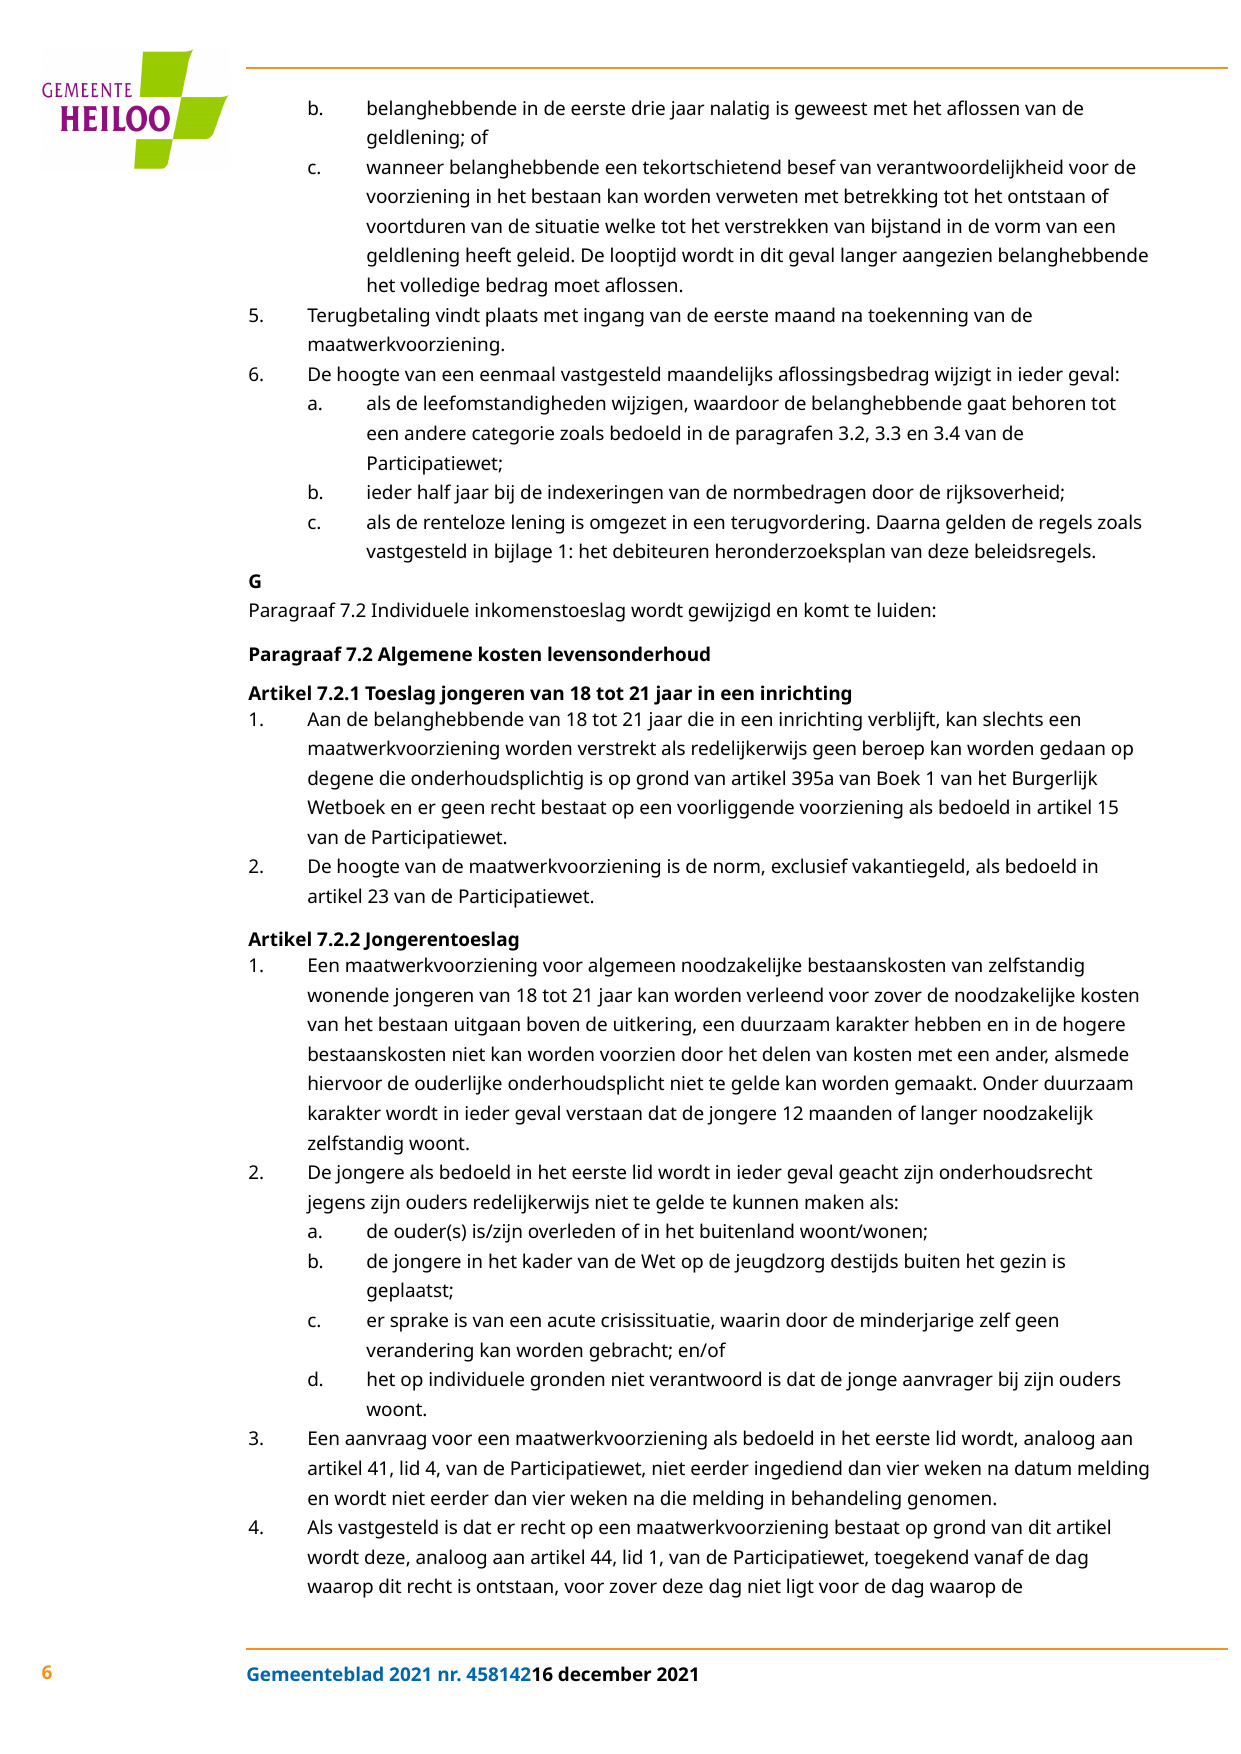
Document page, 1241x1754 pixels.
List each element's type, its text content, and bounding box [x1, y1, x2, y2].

list De jongere als bedoeld in het eerste lid wordt in ieder geval geacht zijn onderhoudsrecht jegens zijn ouders redelijkerwijs niet te gelde te kunnen maken als: [248, 1159, 1152, 1214]
list wanneer belanghebbende een tekortschietend besef van verantwoordelijkheid voor de voorziening in het bestaan kan worden verweten met betrekking tot het ontstaan of voortduren van de situatie welke tot het verstrekken van bijstand in de vorm van een geldlening heeft geleid. De looptijd wordt in dit geval langer aangezien belanghebbende het volledige bedrag moet aflossen. [307, 154, 1152, 298]
list de ouder(s) is/zijn overleden of in het buitenland woont/wonen; [307, 1218, 1152, 1244]
list De hoogte van de maatwerkvoorziening is de norm, exclusief vakantiegeld, als bedoeld in artikel 23 van de Participatiewet. [248, 854, 1152, 909]
list Terugbetaling vindt plaats met ingang van de eerste maand na toekenning van de maatwerkvoorziening. [248, 302, 1152, 357]
list er sprake is van een acute crisissituatie, waarin door de minderjarige zelf geen verandering kan worden gebracht; en/of [307, 1307, 1152, 1362]
text Artikel 7.2.2 Jongerentoeslag [248, 926, 1152, 952]
picture [41, 47, 231, 172]
text Paragraaf 7.2 Algemene kosten levensonderhoud [248, 641, 1152, 667]
list Een aanvraag voor een maatwerkvoorziening als bedoeld in het eerste lid wordt, analoog aan artikel 41, lid 4, van de Participatiewet, niet eerder ingediend dan vier weken na datum melding en wordt niet eerder dan vier weken na die melding in behandeling genomen. [248, 1426, 1152, 1510]
list ieder half jaar bij de indexeringen van de normbedragen door de rijksoverheid; [307, 479, 1152, 505]
list belanghebbende in de eerste drie jaar nalatig is geweest met het aflossen van de geldlening; of [307, 95, 1152, 150]
list de jongere in het kader van de Wet op de jeugdzorg destijds buiten het gezin is geplaatst; [307, 1248, 1152, 1303]
list Als vastgesteld is dat er recht op een maatwerkvoorziening bestaat op grond van dit artikel wordt deze, analoog aan artikel 44, lid 1, van de Participatiewet, toegekend vanaf de dag waarop dit recht is ontstaan, voor zover deze dag niet ligt voor de dag waarop de [248, 1514, 1152, 1599]
list De hoogte van een eenmaal vastgesteld maandelijks aflossingsbedrag wijzigt in ieder geval: [248, 361, 1152, 387]
list Aan de belanghebbende van 18 tot 21 jaar die in een inrichting verblijft, kan slechts een maatwerkvoorziening worden verstrekt als redelijkerwijs geen beroep kan worden gedaan op degene die onderhoudsplichtig is op grond van artikel 395a van Boek 1 van het Burgerlijk Wetboek en er geen recht bestaat op een voorliggende voorziening als bedoeld in artikel 15 van de Participatiewet. [248, 706, 1152, 850]
text Paragraaf 7.2 Individuele inkomenstoeslag wordt gewijzigd en komt te luiden: [248, 598, 1152, 623]
list Een maatwerkvoorziening voor algemeen noodzakelijke bestaanskosten van zelfstandig wonende jongeren van 18 tot 21 jaar kan worden verleend voor zover de noodzakelijke kosten van het bestaan uitgaan boven de uitkering, een duurzaam karakter hebben en in de hogere bestaanskosten niet kan worden voorzien door het delen van kosten met een ander, alsmede hiervoor de ouderlijke onderhoudsplicht niet te gelde kan worden gemaakt. Onder duurzaam karakter wordt in ieder geval verstaan dat de jongere 12 maanden of langer noodzakelijk zelfstandig woont. [248, 952, 1152, 1155]
text Artikel 7.2.1 Toeslag jongeren van 18 tot 21 jaar in een inrichting [248, 680, 1152, 706]
list als de leefomstandigheden wijzigen, waardoor de belanghebbende gaat behoren tot een andere categorie zoals bedoeld in de paragrafen 3.2, 3.3 en 3.4 van de Participatiewet; [307, 391, 1152, 476]
list het op individuele gronden niet verantwoord is dat de jonge aanvrager bij zijn ouders woont. [307, 1366, 1152, 1422]
text G [248, 568, 1152, 594]
list als de renteloze lening is omgezet in een terugvordering. Daarna gelden de regels zoals vastgesteld in bijlage 1: het debiteuren heronderzoeksplan van deze beleidsregels. [307, 509, 1152, 564]
